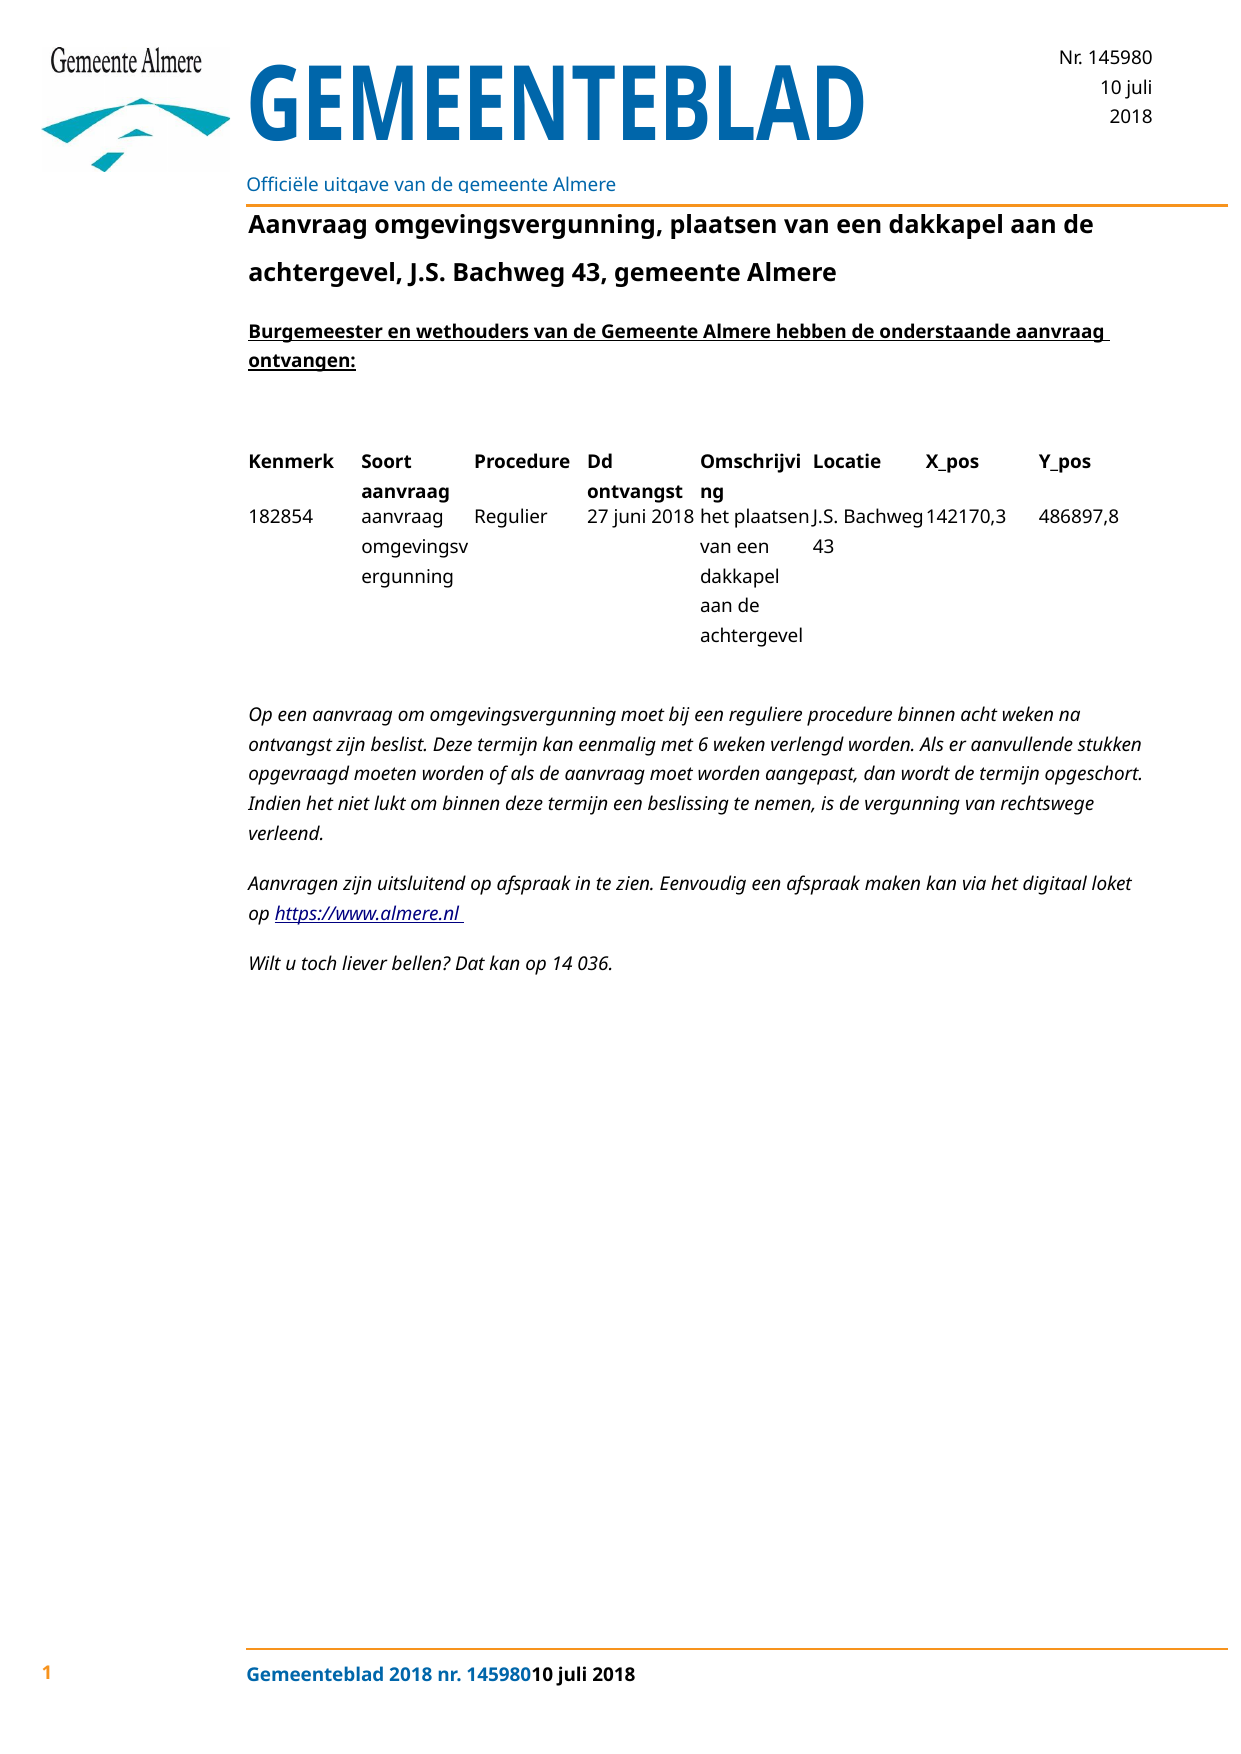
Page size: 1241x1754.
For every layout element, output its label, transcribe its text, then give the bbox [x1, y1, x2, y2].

table_header X_pos [926, 449, 1038, 504]
table_header Y_pos [1039, 449, 1152, 504]
table_cell 27 juni 2018 [587, 504, 700, 648]
table_header Soort aanvraag [361, 449, 474, 504]
table_header Locatie [813, 449, 926, 504]
table_header Procedure [474, 449, 587, 504]
text Aanvraag omgevingsvergunning, plaatsen van een dakkapel aan de achtergevel, J.S. Bachweg 43, gemeente Almere [248, 207, 1152, 288]
text Op een aanvraag om omgevingsvergunning moet bij een reguliere procedure binnen acht weken na ontvangst zijn beslist. Deze termijn kan eenmalig met 6 weken verlengd worden. Als er aanvullende stukken opgevraagd moeten worden of als de aanvraag moet worden aangepast, dan wordt de termijn opgeschort. Indien het niet lukt om binnen deze termijn een beslissing te nemen, is de vergunning van rechtswege verleend. [248, 701, 1152, 846]
table_cell het plaatsen van een dakkapel aan de achtergevel [700, 504, 813, 648]
table_cell 486897,8 [1039, 504, 1152, 648]
picture [41, 47, 231, 172]
text Wilt u toch liever bellen? Dat kan op 14 036. [248, 950, 1152, 976]
table_cell 142170,3 [926, 504, 1038, 648]
table_cell J.S. Bachweg 43 [813, 504, 926, 648]
table_header Kenmerk [248, 449, 361, 504]
text Burgemeester en wethouders van de Gemeente Almere hebben de onderstaande aanvraag ontvangen: [248, 318, 1152, 373]
table_header Dd ontvangst [587, 449, 700, 504]
table_cell Regulier [474, 504, 587, 648]
table_header Omschrijving [700, 449, 813, 504]
table_cell 182854 [248, 504, 361, 648]
text Aanvragen zijn uitsluitend op afspraak in te zien. Eenvoudig een afspraak maken kan via het digitaal loket op https://www.almere.nl [248, 870, 1152, 926]
table_cell aanvraag omgevingsvergunning [361, 504, 474, 648]
